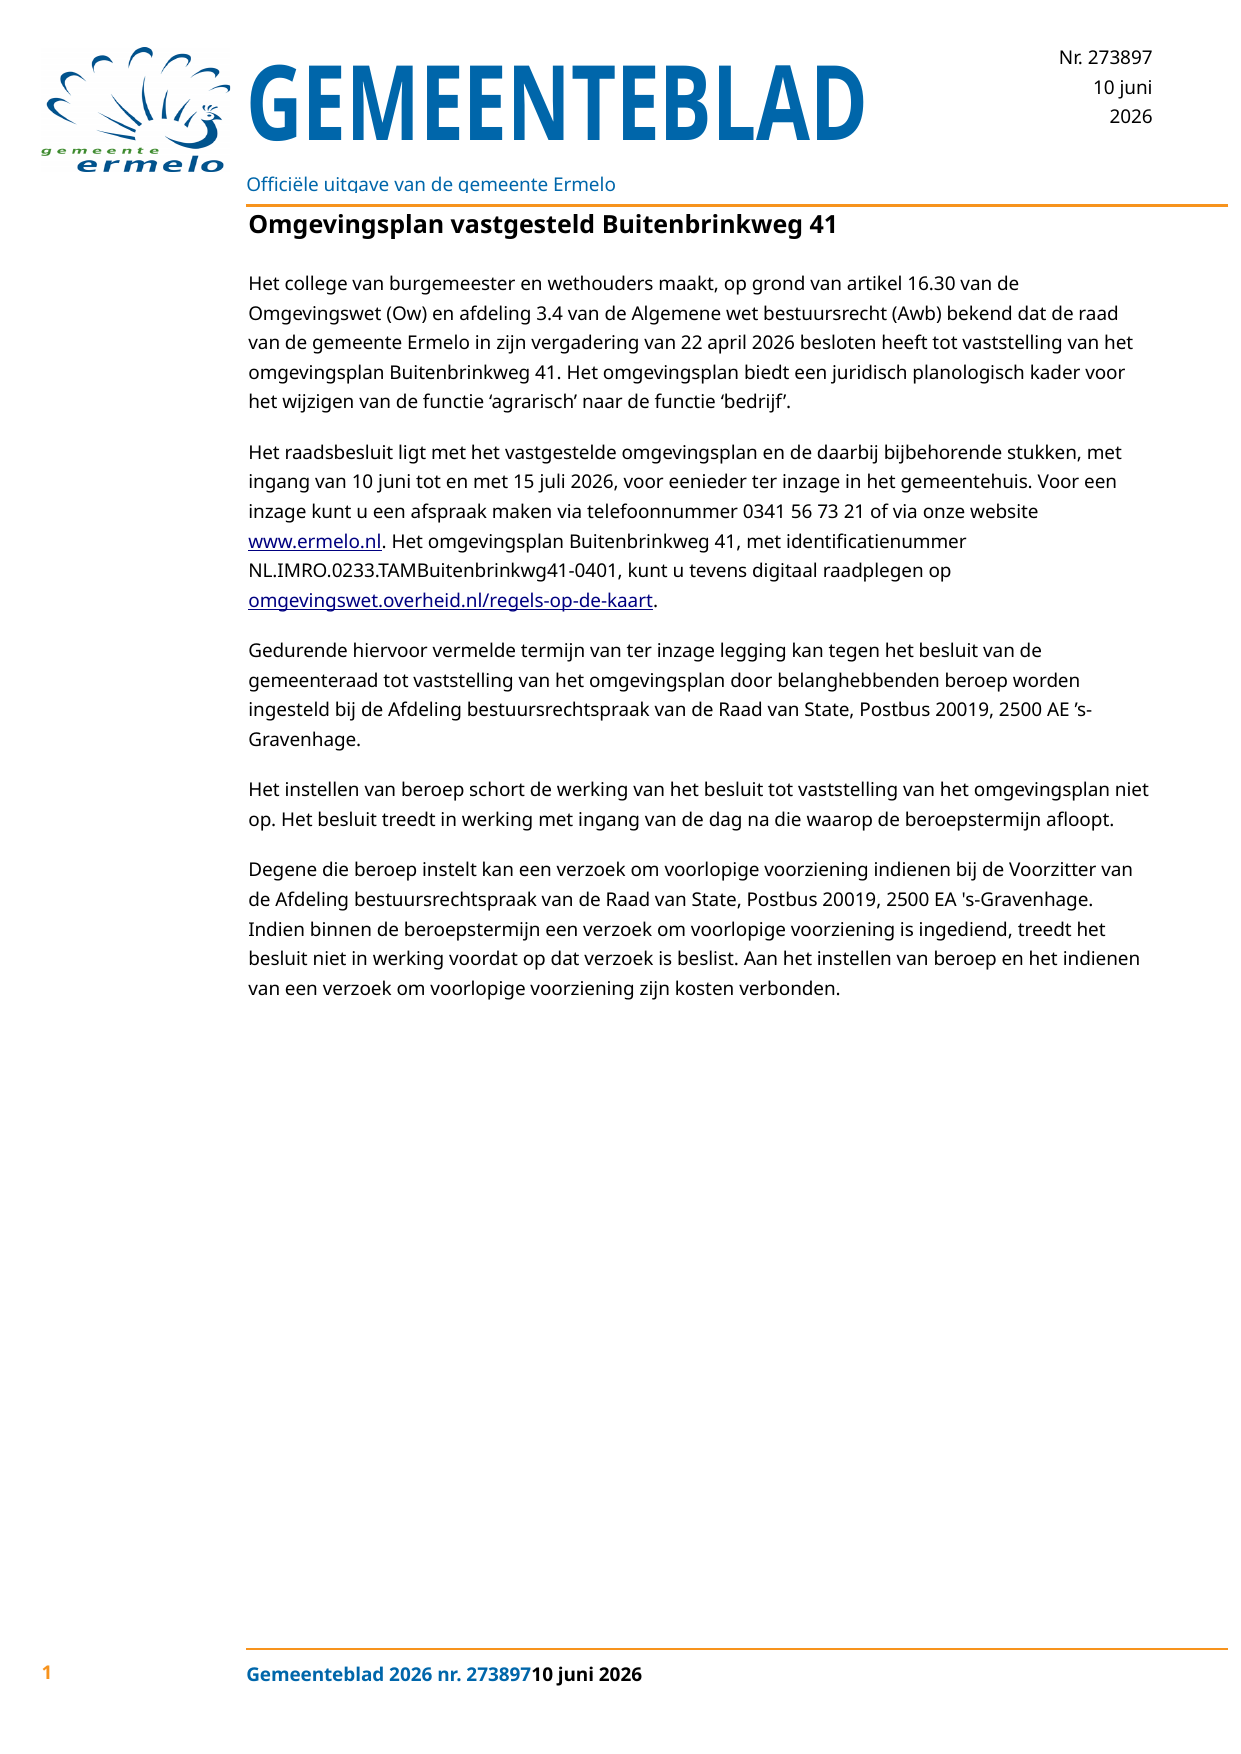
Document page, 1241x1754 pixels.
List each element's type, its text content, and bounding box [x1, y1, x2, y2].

text Het instellen van beroep schort de werking van het besluit tot vaststelling van het omgevingsplan niet op. Het besluit treedt in werking met ingang van de dag na die waarop de beroepstermijn afloopt. [248, 777, 1152, 832]
text Degene die beroep instelt kan een verzoek om voorlopige voorziening indienen bij de Voorzitter van de Afdeling bestuursrechtspraak van de Raad van State, Postbus 20019, 2500 EA 's-Gravenhage. Indien binnen de beroepstermijn een verzoek om voorlopige voorziening is ingediend, treedt het besluit niet in werking voordat op dat verzoek is beslist. Aan het instellen van beroep en het indienen van een verzoek om voorlopige voorziening zijn kosten verbonden. [248, 857, 1152, 1001]
text Het college van burgemeester en wethouders maakt, op grond van artikel 16.30 van de Omgevingswet (Ow) en afdeling 3.4 van de Algemene wet bestuursrecht (Awb) bekend dat de raad van de gemeente Ermelo in zijn vergadering van 22 april 2026 besloten heeft tot vaststelling van het omgevingsplan Buitenbrinkweg 41. Het omgevingsplan biedt een juridisch planologisch kader voor het wijzigen van de functie ‘agrarisch’ naar de functie ‘bedrijf’. [248, 270, 1152, 414]
text Gedurende hiervoor vermelde termijn van ter inzage legging kan tegen het besluit van de gemeenteraad tot vaststelling van het omgevingsplan door belanghebbenden beroep worden ingesteld bij de Afdeling bestuursrechtspraak van de Raad van State, Postbus 20019, 2500 AE ’s-Gravenhage. [248, 637, 1152, 752]
text Omgevingsplan vastgesteld Buitenbrinkweg 41 [248, 207, 1152, 241]
picture [41, 47, 231, 172]
text Het raadsbesluit ligt met het vastgestelde omgevingsplan en de daarbij bijbehorende stukken, met ingang van 10 juni tot en met 15 juli 2026, voor eenieder ter inzage in het gemeentehuis. Voor een inzage kunt u een afspraak maken via telefoonnummer 0341 56 73 21 of via onze website www.ermelo.nl. Het omgevingsplan Buitenbrinkweg 41, met identificatienummer NL.IMRO.0233.TAMBuitenbrinkwg41-0401, kunt u tevens digitaal raadplegen op omgevingswet.overheid.nl/regels-op-de-kaart. [248, 439, 1152, 613]
